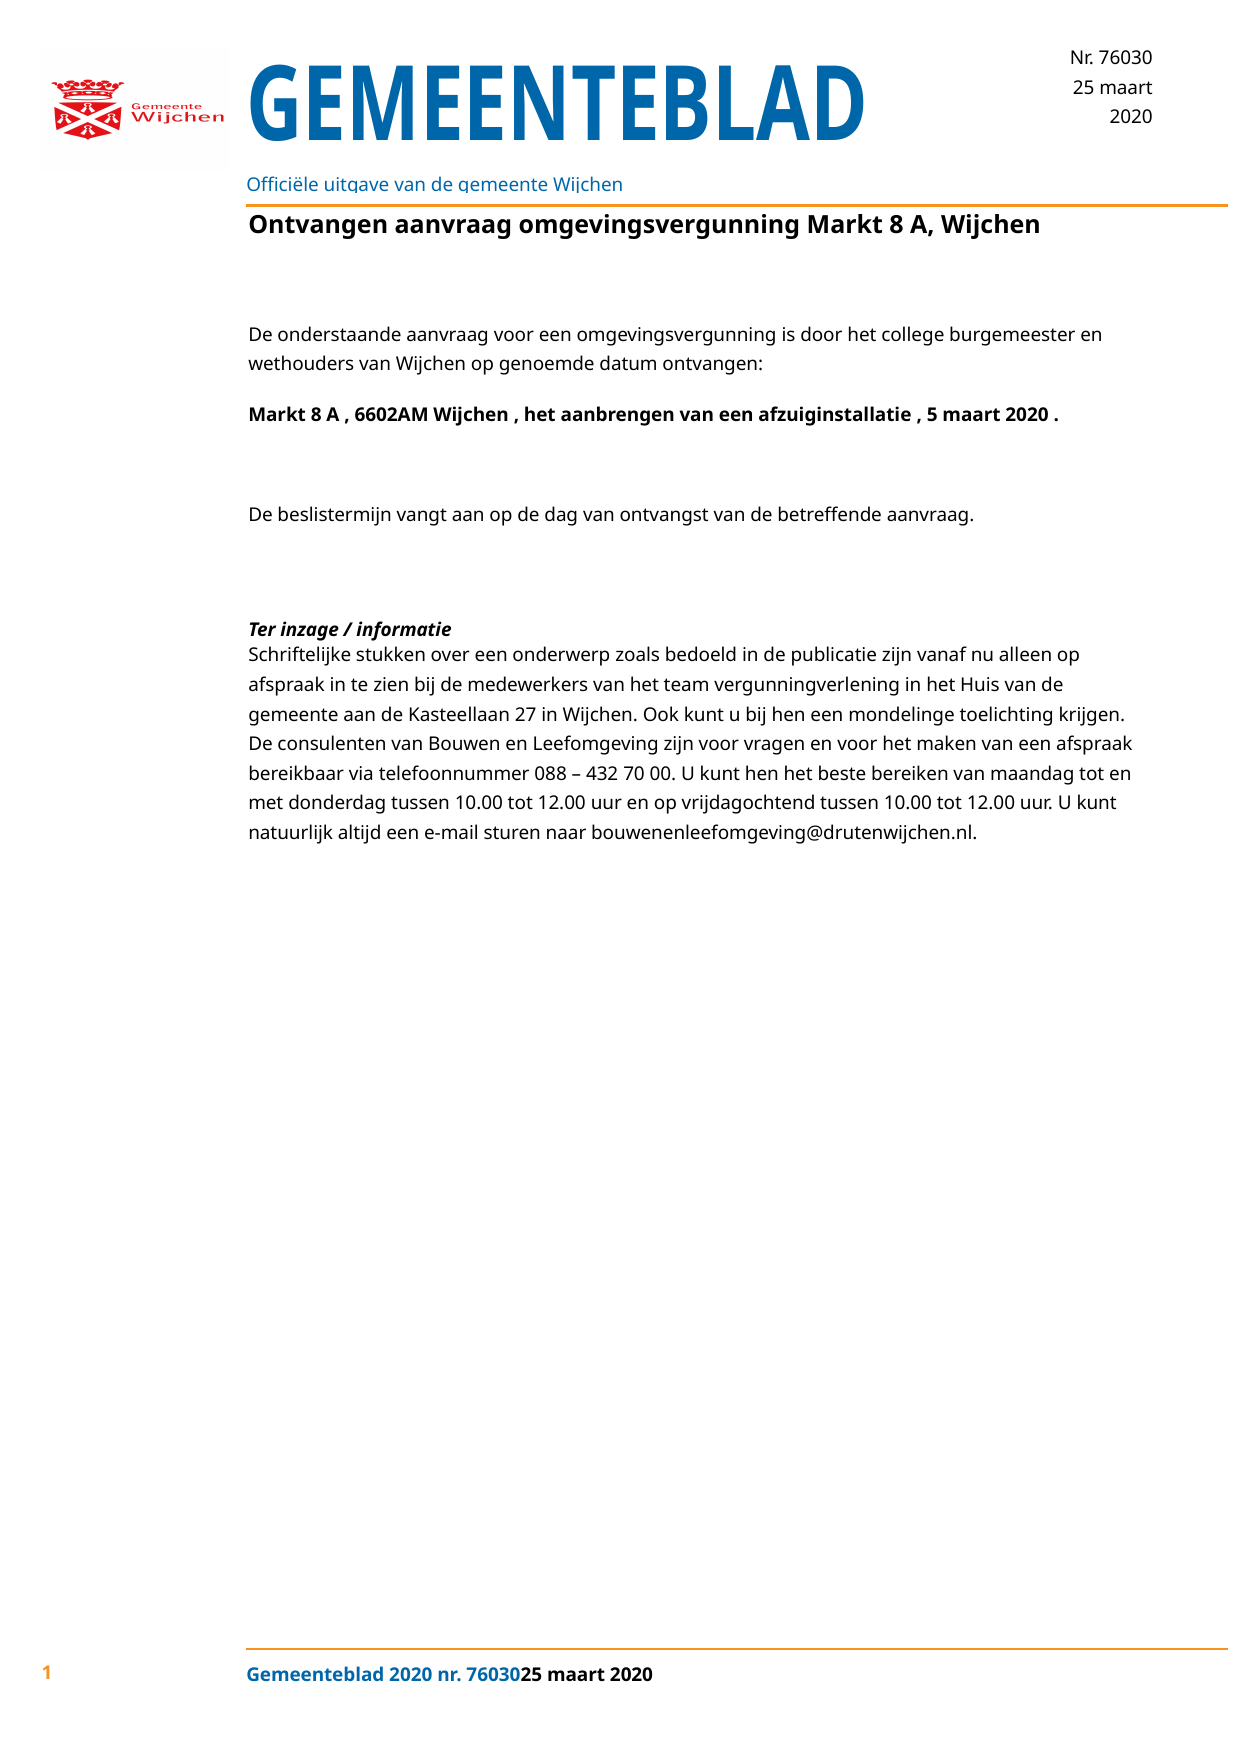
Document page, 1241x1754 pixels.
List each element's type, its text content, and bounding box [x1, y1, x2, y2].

text Schriftelijke stukken over een onderwerp zoals bedoeld in de publicatie zijn vanaf nu alleen op afspraak in te zien bij de medewerkers van het team vergunningverlening in het Huis van de gemeente aan de Kasteellaan 27 in Wijchen. Ook kunt u bij hen een mondelinge toelichting krijgen. De consulenten van Bouwen en Leefomgeving zijn voor vragen en voor het maken van een afspraak bereikbaar via telefoonnummer 088 – 432 70 00. U kunt hen het beste bereiken van maandag tot en met donderdag tussen 10.00 tot 12.00 uur en op vrijdagochtend tussen 10.00 tot 12.00 uur. U kunt natuurlijk altijd een e-mail sturen naar bouwenenleefomgeving@drutenwijchen.nl. [248, 642, 1152, 845]
text Markt 8 A , 6602AM Wijchen , het aanbrengen van een afzuiginstallatie , 5 maart 2020 . [248, 401, 1152, 426]
text De onderstaande aanvraag voor een omgevingsvergunning is door het college burgemeester en wethouders van Wijchen op genoemde datum ontvangen: [248, 321, 1152, 376]
text Ter inzage / informatie [248, 616, 1152, 642]
text De beslistermijn vangt aan op de dag van ontvangst van de betreffende aanvraag. [248, 502, 1152, 527]
picture [41, 47, 231, 172]
text Ontvangen aanvraag omgevingsvergunning Markt 8 A, Wijchen [248, 207, 1152, 241]
